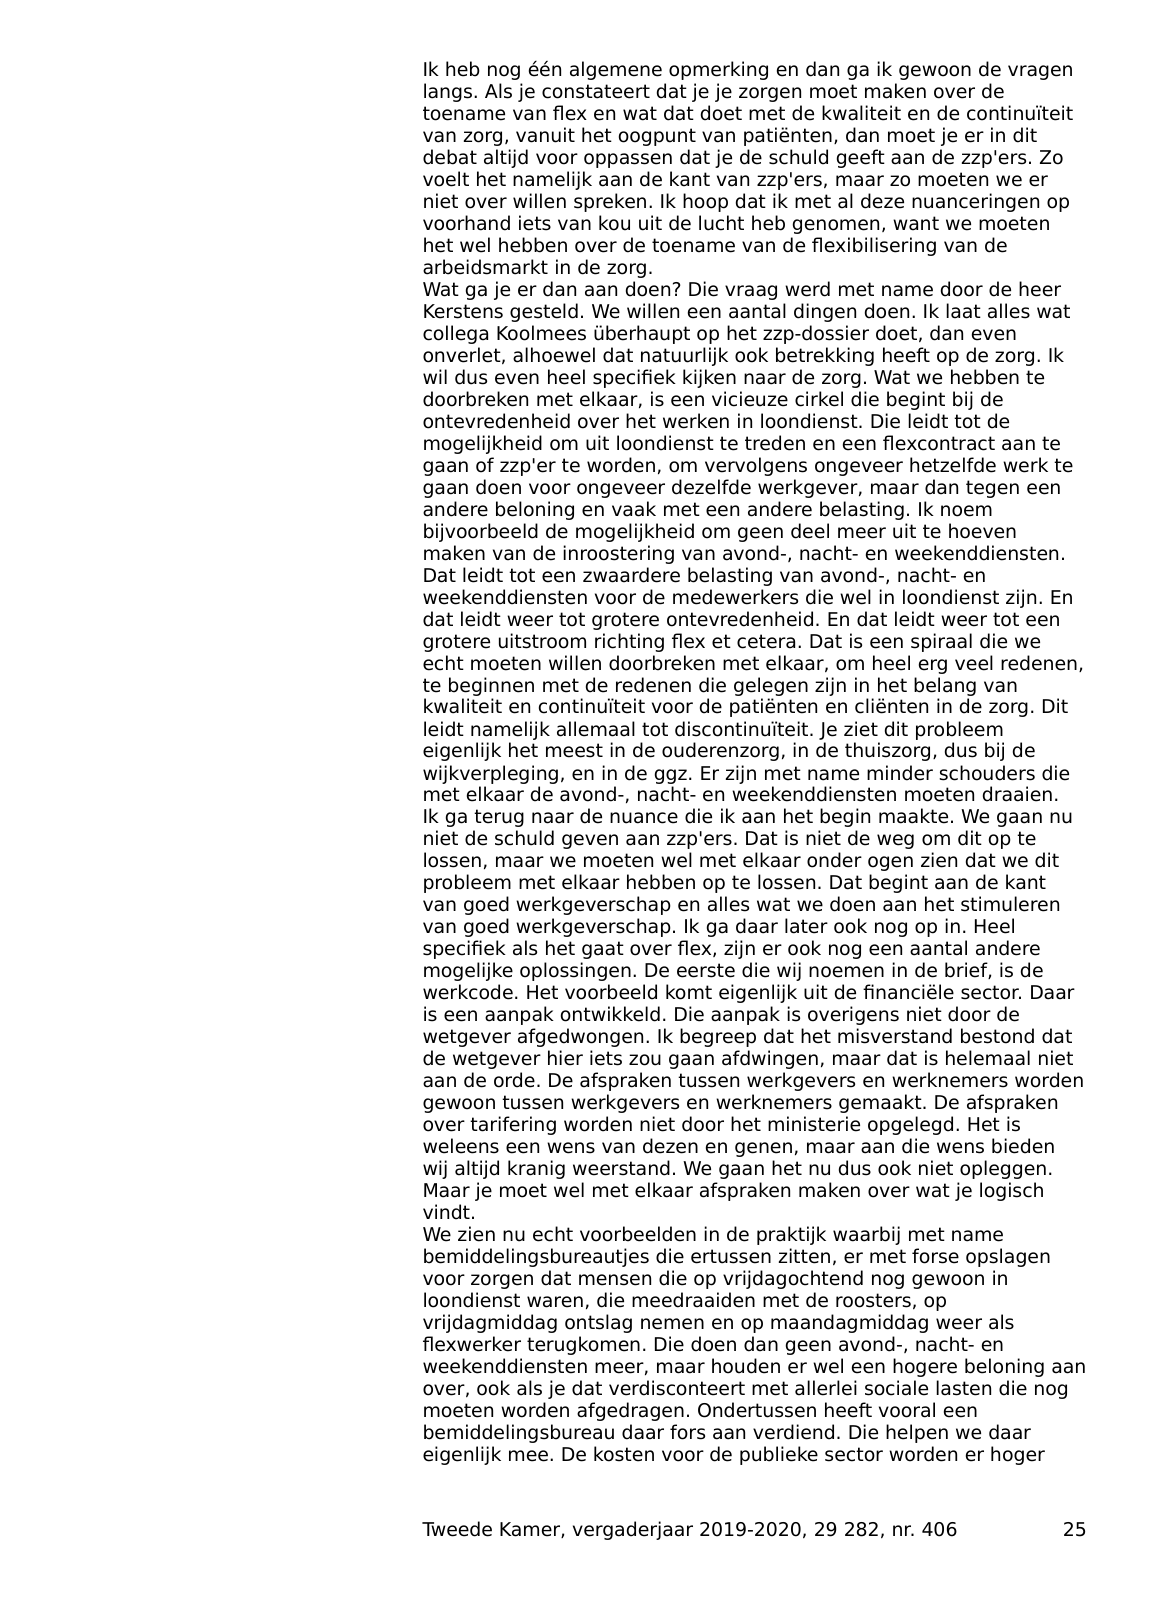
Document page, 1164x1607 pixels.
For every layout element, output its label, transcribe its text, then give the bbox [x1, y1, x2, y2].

text Ik ga terug naar de nuance die ik aan het begin maakte. We gaan nu niet de schuld geven aan zzp'ers. Dat is niet de weg om dit op te lossen, maar we moeten wel met elkaar onder ogen zien dat we dit probleem met elkaar hebben op te lossen. Dat begint aan de kant van goed werkgeverschap en alles wat we doen aan het stimuleren van goed werkgeverschap. Ik ga daar later ook nog op in. Heel specifiek als het gaat over flex, zijn er ook nog een aantal andere mogelijke oplossingen. De eerste die wij noemen in de brief, is de werkcode. Het voorbeeld komt eigenlijk uit de financiële sector. Daar is een aanpak ontwikkeld. Die aanpak is overigens niet door de wetgever afgedwongen. Ik begreep dat het misverstand bestond dat de wetgever hier iets zou gaan afdwingen, maar dat is helemaal niet aan de orde. De afspraken tussen werkgevers en werknemers worden gewoon tussen werkgevers en werknemers gemaakt. De afspraken over tarifering worden niet door het ministerie opgelegd. Het is weleens een wens van dezen en genen, maar aan die wens bieden wij altijd kranig weerstand. We gaan het nu dus ook niet opleggen. Maar je moet wel met elkaar afspraken maken over wat je logisch vindt. [422, 806, 1087, 1224]
text We zien nu echt voorbeelden in de praktijk waarbij met name bemiddelingsbureautjes die ertussen zitten, er met forse opslagen voor zorgen dat mensen die op vrijdagochtend nog gewoon in loondienst waren, die meedraaiden met de roosters, op vrijdagmiddag ontslag nemen en op maandagmiddag weer als flexwerker terugkomen. Die doen dan geen avond-, nacht- en weekenddiensten meer, maar houden er wel een hogere beloning aan over, ook als je dat verdisconteert met allerlei sociale lasten die nog moeten worden afgedragen. Ondertussen heeft vooral een bemiddelingsbureau daar fors aan verdiend. Die helpen we daar eigenlijk mee. De kosten voor de publieke sector worden er hoger [422, 1224, 1087, 1466]
text Ik heb nog één algemene opmerking en dan ga ik gewoon de vragen langs. Als je constateert dat je je zorgen moet maken over de toename van flex en wat dat doet met de kwaliteit en de continuïteit van zorg, vanuit het oogpunt van patiënten, dan moet je er in dit debat altijd voor oppassen dat je de schuld geeft aan de zzp'ers. Zo voelt het namelijk aan de kant van zzp'ers, maar zo moeten we er niet over willen spreken. Ik hoop dat ik met al deze nuanceringen op voorhand iets van kou uit de lucht heb genomen, want we moeten het wel hebben over de toename van de flexibilisering van de arbeidsmarkt in de zorg. [422, 59, 1087, 279]
text Wat ga je er dan aan doen? Die vraag werd met name door de heer Kerstens gesteld. We willen een aantal dingen doen. Ik laat alles wat collega Koolmees überhaupt op het zzp-dossier doet, dan even onverlet, alhoewel dat natuurlijk ook betrekking heeft op de zorg. Ik wil dus even heel specifiek kijken naar de zorg. Wat we hebben te doorbreken met elkaar, is een vicieuze cirkel die begint bij de ontevredenheid over het werken in loondienst. Die leidt tot de mogelijkheid om uit loondienst te treden en een flexcontract aan te gaan of zzp'er te worden, om vervolgens ongeveer hetzelfde werk te gaan doen voor ongeveer dezelfde werkgever, maar dan tegen een andere beloning en vaak met een andere belasting. Ik noem bijvoorbeeld de mogelijkheid om geen deel meer uit te hoeven maken van de inroostering van avond-, nacht- en weekenddiensten. Dat leidt tot een zwaardere belasting van avond-, nacht- en weekenddiensten voor de medewerkers die wel in loondienst zijn. En dat leidt weer tot grotere ontevredenheid. En dat leidt weer tot een grotere uitstroom richting flex et cetera. Dat is een spiraal die we echt moeten willen doorbreken met elkaar, om heel erg veel redenen, te beginnen met de redenen die gelegen zijn in het belang van kwaliteit en continuïteit voor de patiënten en cliënten in de zorg. Dit leidt namelijk allemaal tot discontinuïteit. Je ziet dit probleem eigenlijk het meest in de ouderenzorg, in de thuiszorg, dus bij de wijkverpleging, en in de ggz. Er zijn met name minder schouders die met elkaar de avond-, nacht- en weekenddiensten moeten draaien. [422, 279, 1087, 806]
